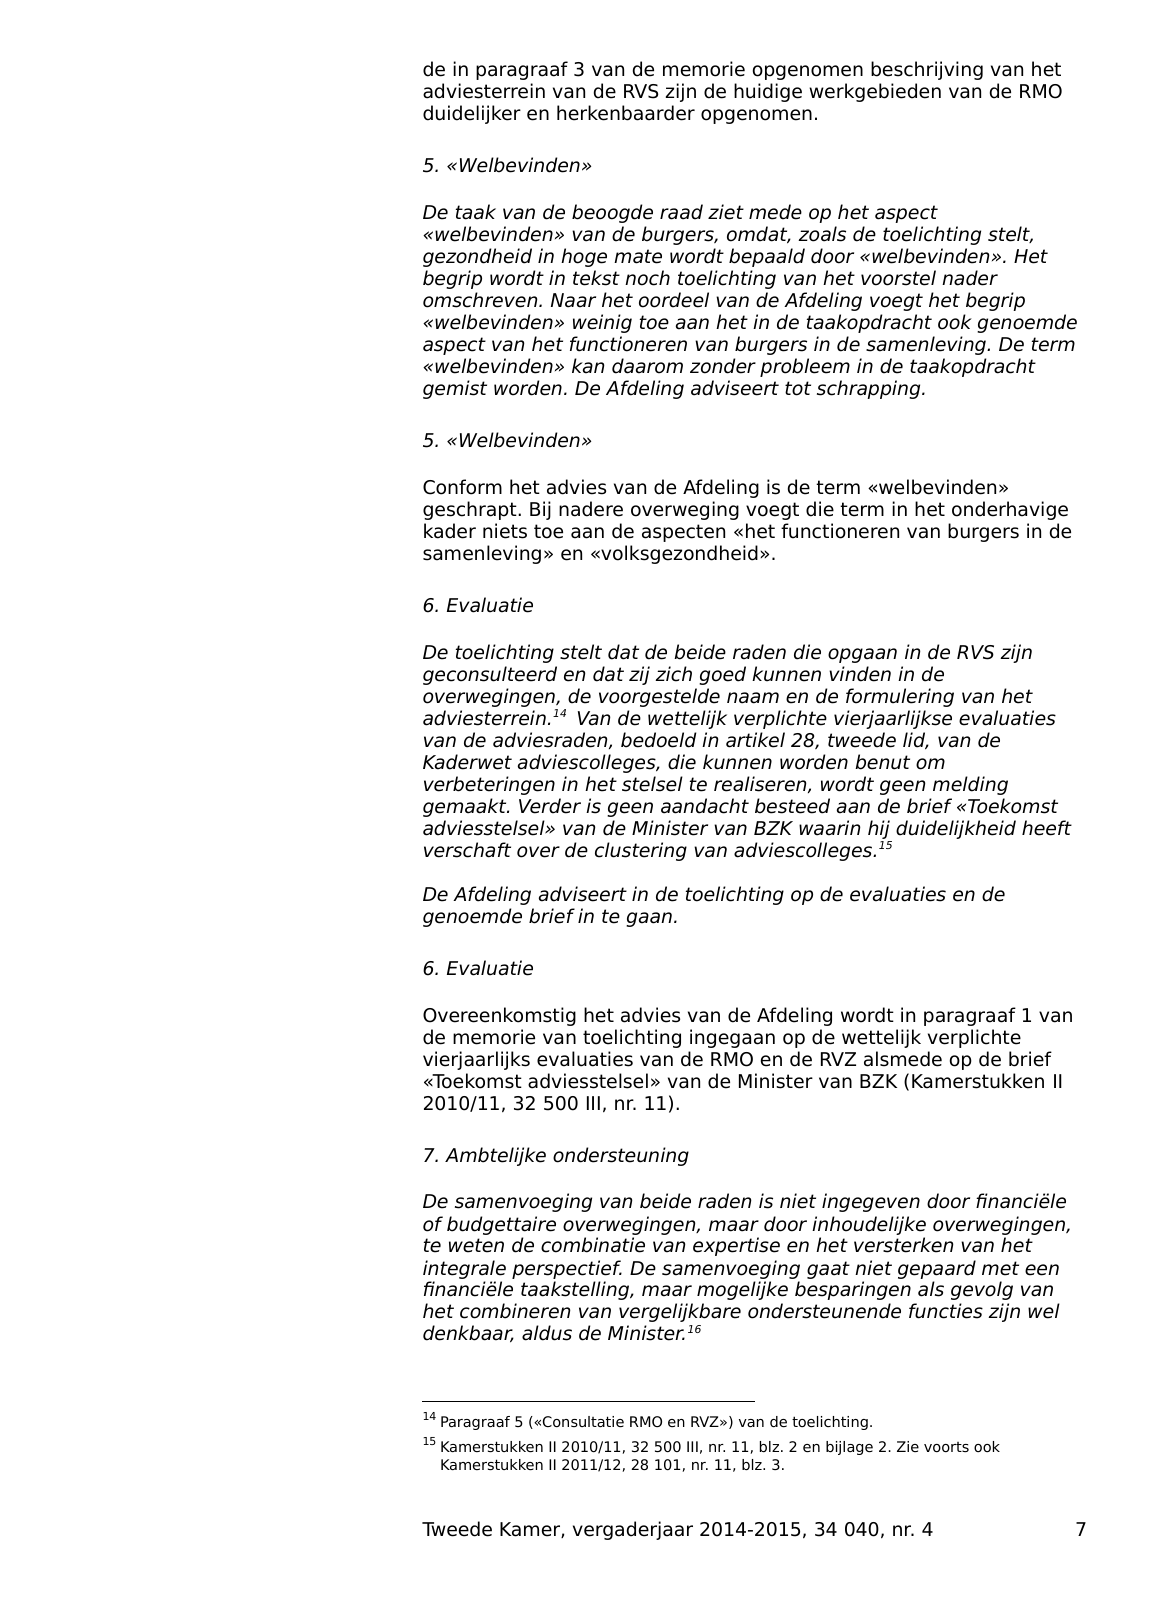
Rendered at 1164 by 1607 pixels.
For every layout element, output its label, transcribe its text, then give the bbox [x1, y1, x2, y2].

text Paragraaf 5 («Consultatie RMO en RVZ») van de toelichting. [422, 1410, 1087, 1432]
subtitle 6. Evaluatie [422, 595, 1087, 617]
text De Afdeling adviseert in de toelichting op de evaluaties en de genoemde brief in te gaan. [422, 884, 1087, 928]
text De taak van de beoogde raad ziet mede op het aspect «welbevinden» van de burgers, omdat, zoals de toelichting stelt, gezondheid in hoge mate wordt bepaald door «welbevinden». Het begrip wordt in tekst noch toelichting van het voorstel nader omschreven. Naar het oordeel van de Afdeling voegt het begrip «welbevinden» weinig toe aan het in de taakopdracht ook genoemde aspect van het functioneren van burgers in de samenleving. De term «welbevinden» kan daarom zonder probleem in de taakopdracht gemist worden. De Afdeling adviseert tot schrapping. [422, 202, 1087, 400]
subtitle 5. «Welbevinden» [422, 155, 1087, 177]
text de in paragraaf 3 van de memorie opgenomen beschrijving van het adviesterrein van de RVS zijn de huidige werkgebieden van de RMO duidelijker en herkenbaarder opgenomen. [422, 59, 1087, 125]
text Overeenkomstig het advies van de Afdeling wordt in paragraaf 1 van de memorie van toelichting ingegaan op de wettelijk verplichte vierjaarlijks evaluaties van de RMO en de RVZ alsmede op de brief «Toekomst adviesstelsel» van de Minister van BZK (Kamerstukken II 2010/11, 32 500 III, nr. 11). [422, 1004, 1087, 1114]
text Kamerstukken II 2010/11, 32 500 III, nr. 11, blz. 2 en bijlage 2. Zie voorts ook Kamerstukken II 2011/12, 28 101, nr. 11, blz. 3. [422, 1435, 1087, 1474]
text Conform het advies van de Afdeling is de term «welbevinden» geschrapt. Bij nadere overweging voegt die term in het onderhavige kader niets toe aan de aspecten «het functioneren van burgers in de samenleving» en «volksgezondheid». [422, 477, 1087, 565]
text De toelichting stelt dat de beide raden die opgaan in de RVS zijn geconsulteerd en dat zij zich goed kunnen vinden in de overwegingen, de voorgestelde naam en de formulering van het adviesterrein. Van de wettelijk verplichte vierjaarlijkse evaluaties van de adviesraden, bedoeld in artikel 28, tweede lid, van de Kaderwet adviescolleges, die kunnen worden benut om verbeteringen in het stelsel te realiseren, wordt geen melding gemaakt. Verder is geen aandacht besteed aan de brief «Toekomst adviesstelsel» van de Minister van BZK waarin hij duidelijkheid heeft verschaft over de clustering van adviescolleges. [422, 642, 1087, 861]
subtitle 6. Evaluatie [422, 958, 1087, 979]
subtitle 7. Ambtelijke ondersteuning [422, 1144, 1087, 1166]
text De samenvoeging van beide raden is niet ingegeven door financiële of budgettaire overwegingen, maar door inhoudelijke overwegingen, te weten de combinatie van expertise en het versterken van het integrale perspectief. De samenvoeging gaat niet gepaard met een financiële taakstelling, maar mogelijke besparingen als gevolg van het combineren van vergelijkbare ondersteunende functies zijn wel denkbaar, aldus de Minister. [422, 1191, 1087, 1345]
subtitle 5. «Welbevinden» [422, 430, 1087, 452]
